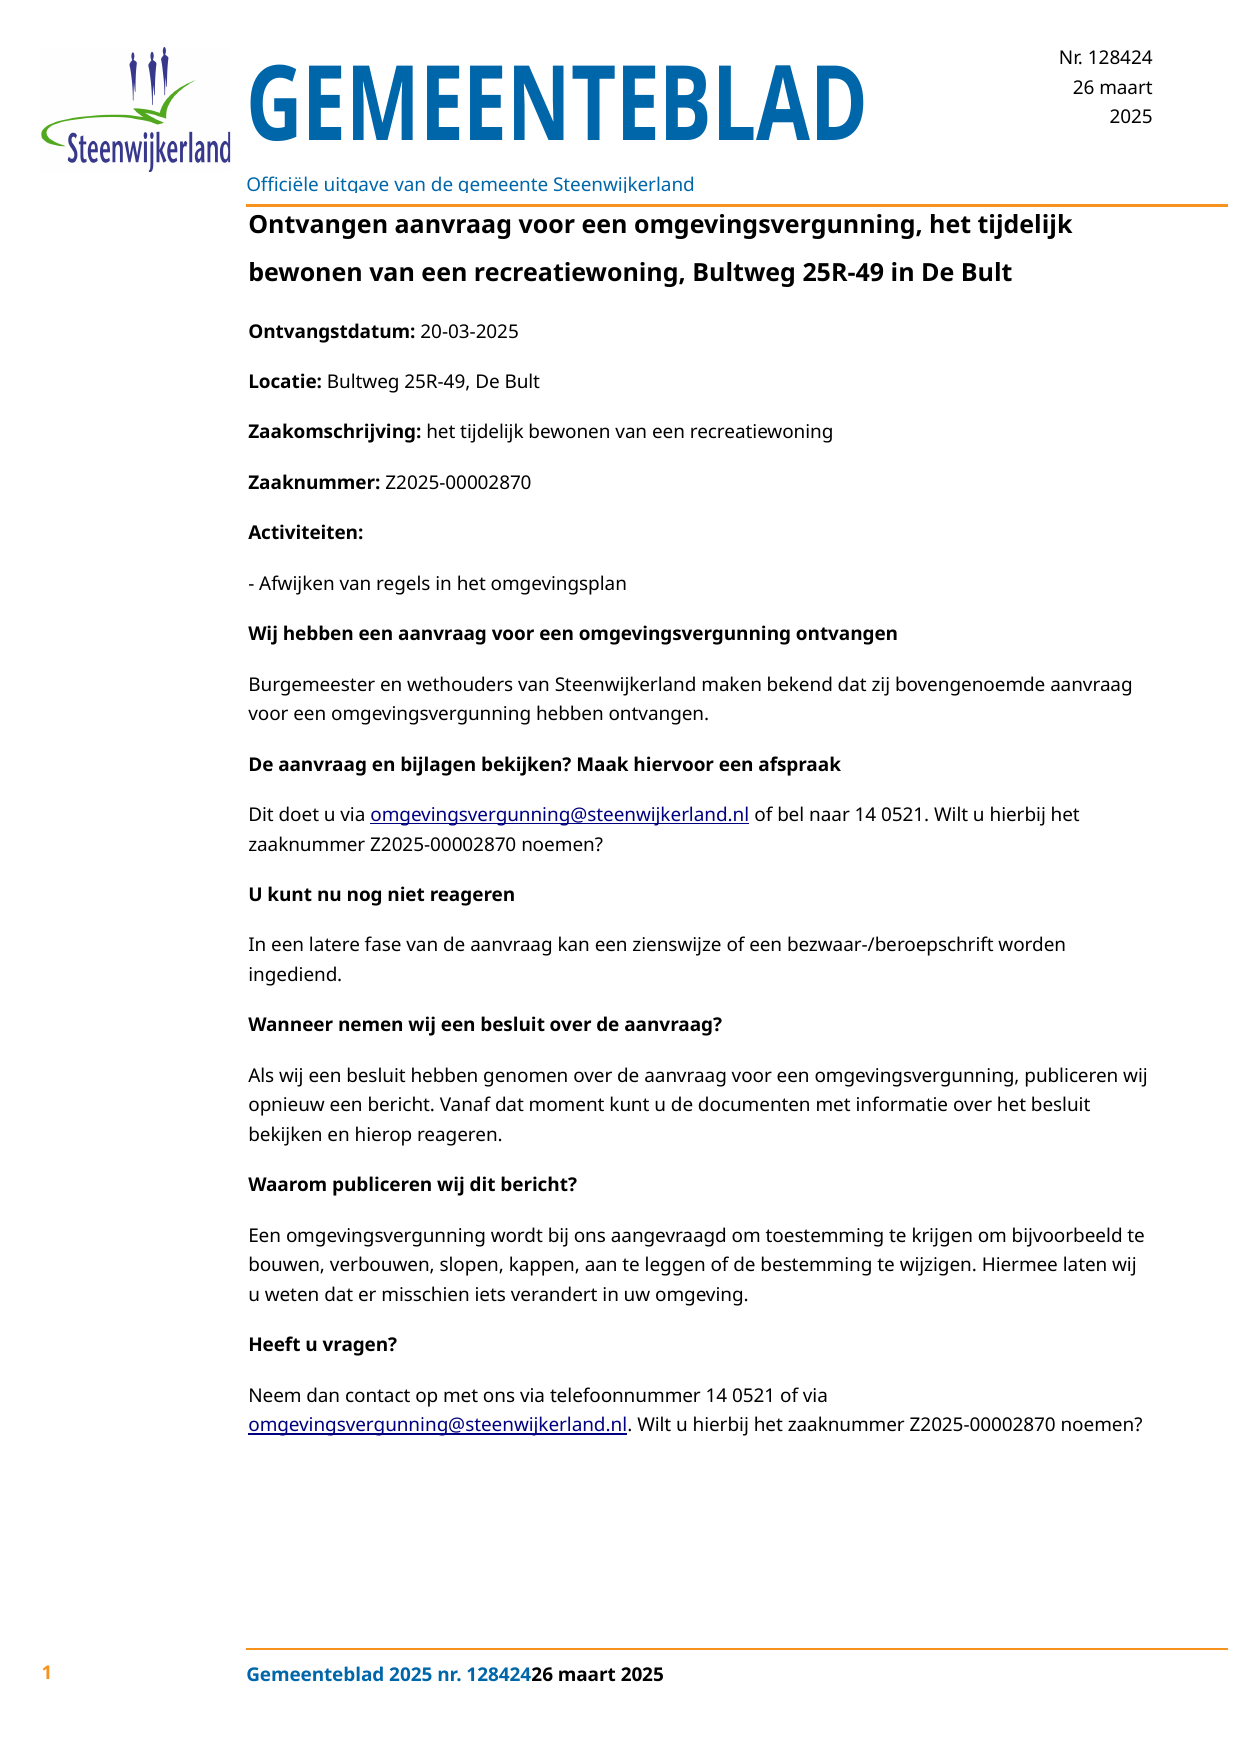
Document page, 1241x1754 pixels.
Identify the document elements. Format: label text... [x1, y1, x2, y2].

text In een latere fase van de aanvraag kan een zienswijze of een bezwaar-/beroepschrift worden ingediend. [248, 932, 1152, 987]
text Burgemeester en wethouders van Steenwijkerland maken bekend dat zij bovengenoemde aanvraag voor een omgevingsvergunning hebben ontvangen. [248, 671, 1152, 726]
text Een omgevingsvergunning wordt bij ons aangevraagd om toestemming te krijgen om bijvoorbeeld te bouwen, verbouwen, slopen, kappen, aan te leggen of de bestemming te wijzigen. Hiermee laten wij u weten dat er misschien iets verandert in uw omgeving. [248, 1222, 1152, 1307]
text Waarom publiceren wij dit bericht? [248, 1172, 1152, 1197]
picture [41, 47, 231, 172]
text Dit doet u via omgevingsvergunning@steenwijkerland.nl of bel naar 14 0521. Wilt u hierbij het zaaknummer Z2025-00002870 noemen? [248, 801, 1152, 857]
text Heeft u vragen? [248, 1332, 1152, 1357]
text U kunt nu nog niet reageren [248, 881, 1152, 907]
text Wij hebben een aanvraag voor een omgevingsvergunning ontvangen [248, 620, 1152, 646]
text Ontvangen aanvraag voor een omgevingsvergunning, het tijdelijk bewonen van een recreatiewoning, Bultweg 25R-49 in De Bult [248, 207, 1152, 288]
text Activiteiten: [248, 519, 1152, 545]
text De aanvraag en bijlagen bekijken? Maak hiervoor een afspraak [248, 751, 1152, 777]
text Locatie: Bultweg 25R-49, De Bult [248, 368, 1152, 394]
text Zaaknummer: Z2025-00002870 [248, 469, 1152, 495]
text Wanneer nemen wij een besluit over de aanvraag? [248, 1012, 1152, 1037]
text Neem dan contact op met ons via telefoonnummer 14 0521 of via omgevingsvergunning@steenwijkerland.nl. Wilt u hierbij het zaaknummer Z2025-00002870 noemen? [248, 1382, 1152, 1437]
text - Afwijken van regels in het omgevingsplan [248, 570, 1152, 596]
text Zaakomschrijving: het tijdelijk bewonen van een recreatiewoning [248, 419, 1152, 444]
text Als wij een besluit hebben genomen over de aanvraag voor een omgevingsvergunning, publiceren wij opnieuw een bericht. Vanaf dat moment kunt u de documenten met informatie over het besluit bekijken en hierop reageren. [248, 1062, 1152, 1147]
text Ontvangstdatum: 20-03-2025 [248, 318, 1152, 344]
